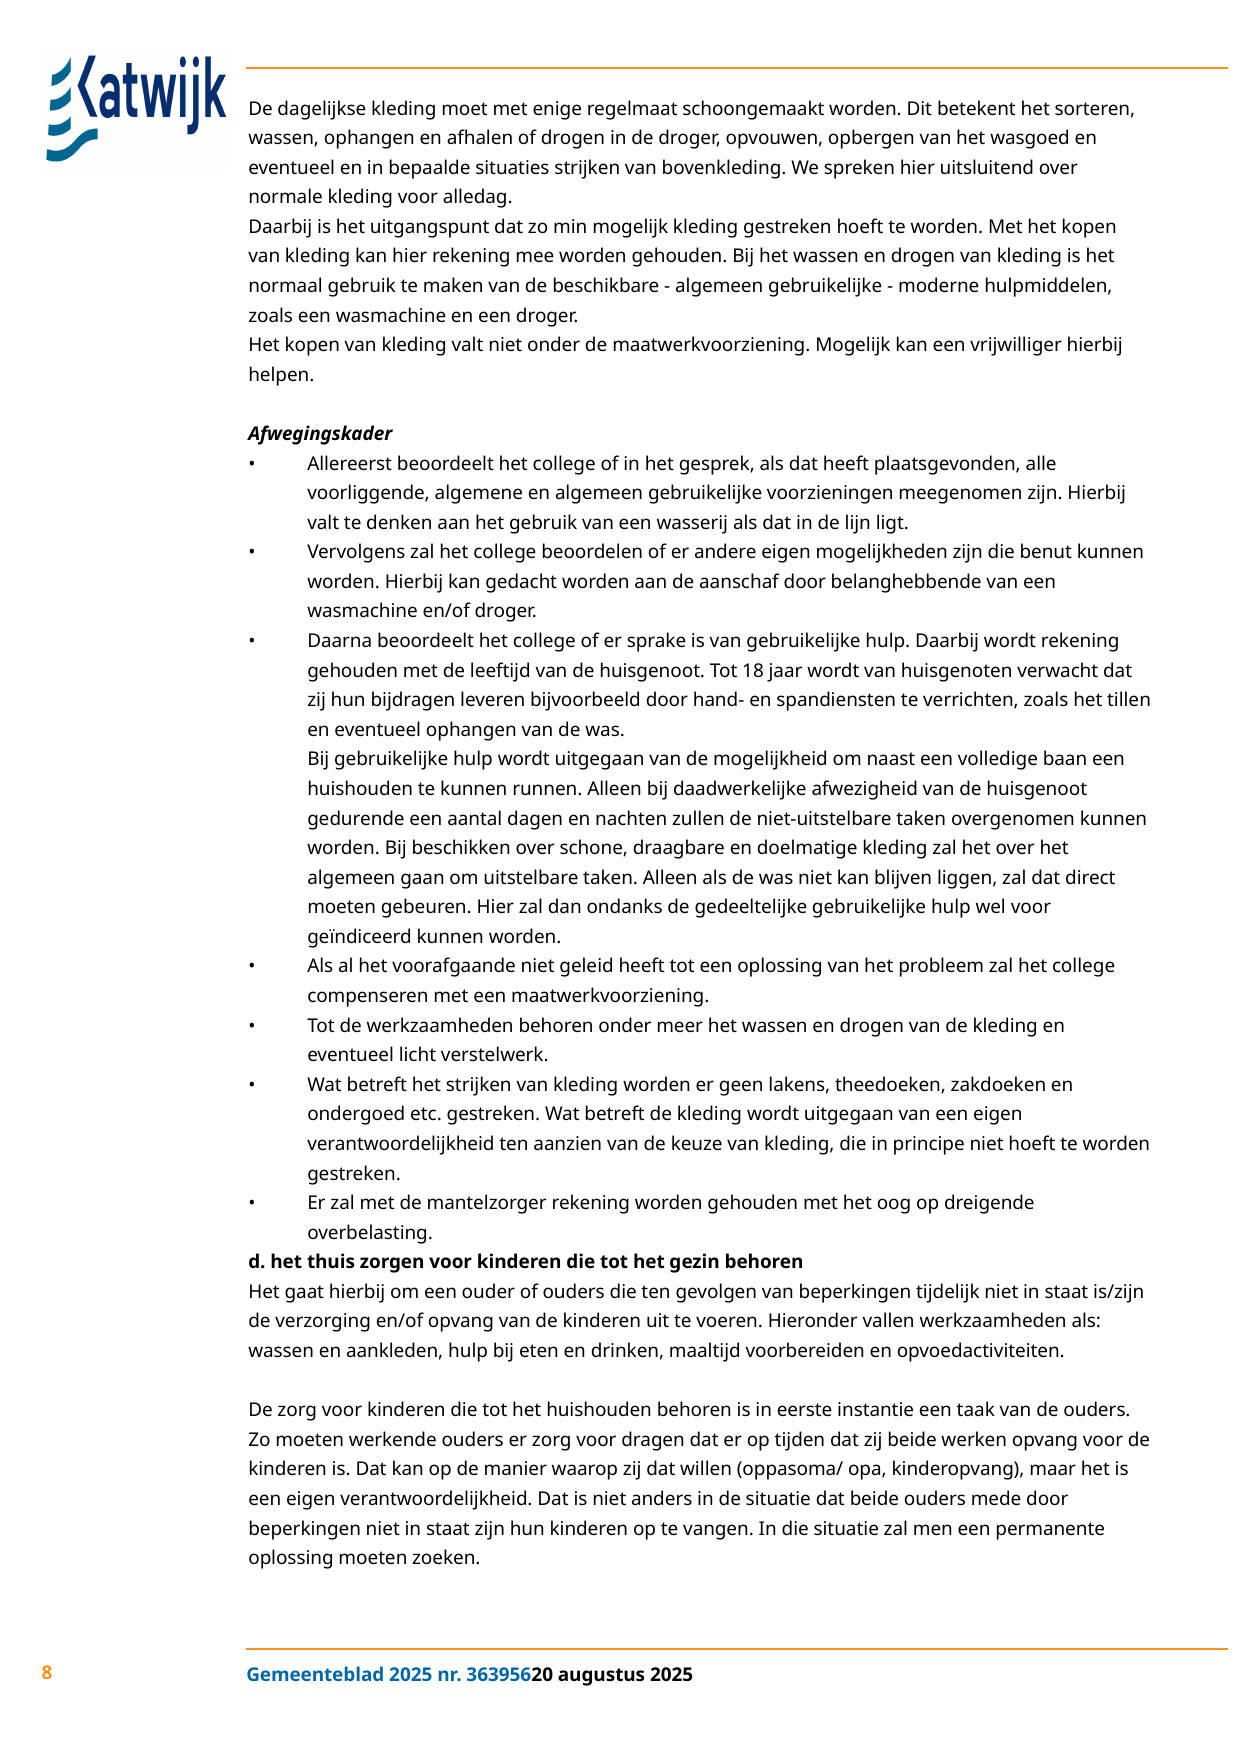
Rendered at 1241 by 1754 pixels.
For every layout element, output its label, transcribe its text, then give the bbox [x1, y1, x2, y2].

text d. het thuis zorgen voor kinderen die tot het gezin behoren [248, 1248, 1152, 1274]
list Vervolgens zal het college beoordelen of er andere eigen mogelijkheden zijn die benut kunnen worden. Hierbij kan gedacht worden aan de aanschaf door belanghebbende van een wasmachine en/of droger. [248, 538, 1152, 623]
text Afwegingskader [248, 420, 1152, 446]
text De zorg voor kinderen die tot het huishouden behoren is in eerste instantie een taak van de ouders. Zo moeten werkende ouders er zorg voor dragen dat er op tijden dat zij beide werken opvang voor de kinderen is. Dat kan op de manier waarop zij dat willen (oppasoma/ opa, kinderopvang), maar het is een eigen verantwoordelijkheid. Dat is niet anders in de situatie dat beide ouders mede door beperkingen niet in staat zijn hun kinderen op te vangen. In die situatie zal men een permanente oplossing moeten zoeken. [248, 1396, 1152, 1570]
text Het kopen van kleding valt niet onder de maatwerkvoorziening. Mogelijk kan een vrijwilliger hierbij helpen. [248, 331, 1152, 387]
text Daarbij is het uitgangspunt dat zo min mogelijk kleding gestreken hoeft te worden. Met het kopen van kleding kan hier rekening mee worden gehouden. Bij het wassen en drogen van kleding is het normaal gebruik te maken van de beschikbare - algemeen gebruikelijke - moderne hulpmiddelen, zoals een wasmachine en een droger. [248, 213, 1152, 328]
picture [41, 47, 231, 172]
text Het gaat hierbij om een ouder of ouders die ten gevolgen van beperkingen tijdelijk niet in staat is/zijn de verzorging en/of opvang van de kinderen uit te voeren. Hieronder vallen werkzaamheden als: wassen en aankleden, hulp bij eten en drinken, maaltijd voorbereiden en opvoedactiviteiten. [248, 1278, 1152, 1363]
list Als al het voorafgaande niet geleid heeft tot een oplossing van het probleem zal het college compenseren met een maatwerkvoorziening. [248, 953, 1152, 1008]
list Bij gebruikelijke hulp wordt uitgegaan van de mogelijkheid om naast een volledige baan een huishouden te kunnen runnen. Alleen bij daadwerkelijke afwezigheid van de huisgenoot gedurende een aantal dagen en nachten zullen de niet-uitstelbare taken overgenomen kunnen worden. Bij beschikken over schone, draagbare en doelmatige kleding zal het over het algemeen gaan om uitstelbare taken. Alleen als de was niet kan blijven liggen, zal dat direct moeten gebeuren. Hier zal dan ondanks de gedeeltelijke gebruikelijke hulp wel voor geïndiceerd kunnen worden. [248, 746, 1152, 949]
list Wat betreft het strijken van kleding worden er geen lakens, theedoeken, zakdoeken en ondergoed etc. gestreken. Wat betreft de kleding wordt uitgegaan van een eigen verantwoordelijkheid ten aanzien van de keuze van kleding, die in principe niet hoeft te worden gestreken. [248, 1071, 1152, 1186]
list Daarna beoordeelt het college of er sprake is van gebruikelijke hulp. Daarbij wordt rekening gehouden met de leeftijd van de huisgenoot. Tot 18 jaar wordt van huisgenoten verwacht dat zij hun bijdragen leveren bijvoorbeeld door hand- en spandiensten te verrichten, zoals het tillen en eventueel ophangen van de was. [248, 627, 1152, 742]
text De dagelijkse kleding moet met enige regelmaat schoongemaakt worden. Dit betekent het sorteren, wassen, ophangen en afhalen of drogen in de droger, opvouwen, opbergen van het wasgoed en eventueel en in bepaalde situaties strijken van bovenkleding. We spreken hier uitsluitend over normale kleding voor alledag. [248, 95, 1152, 209]
list Tot de werkzaamheden behoren onder meer het wassen en drogen van de kleding en eventueel licht verstelwerk. [248, 1012, 1152, 1067]
list Er zal met de mantelzorger rekening worden gehouden met het oog op dreigende overbelasting. [248, 1189, 1152, 1245]
list Allereerst beoordeelt het college of in het gesprek, als dat heeft plaatsgevonden, alle voorliggende, algemene en algemeen gebruikelijke voorzieningen meegenomen zijn. Hierbij valt te denken aan het gebruik van een wasserij als dat in de lijn ligt. [248, 450, 1152, 535]
